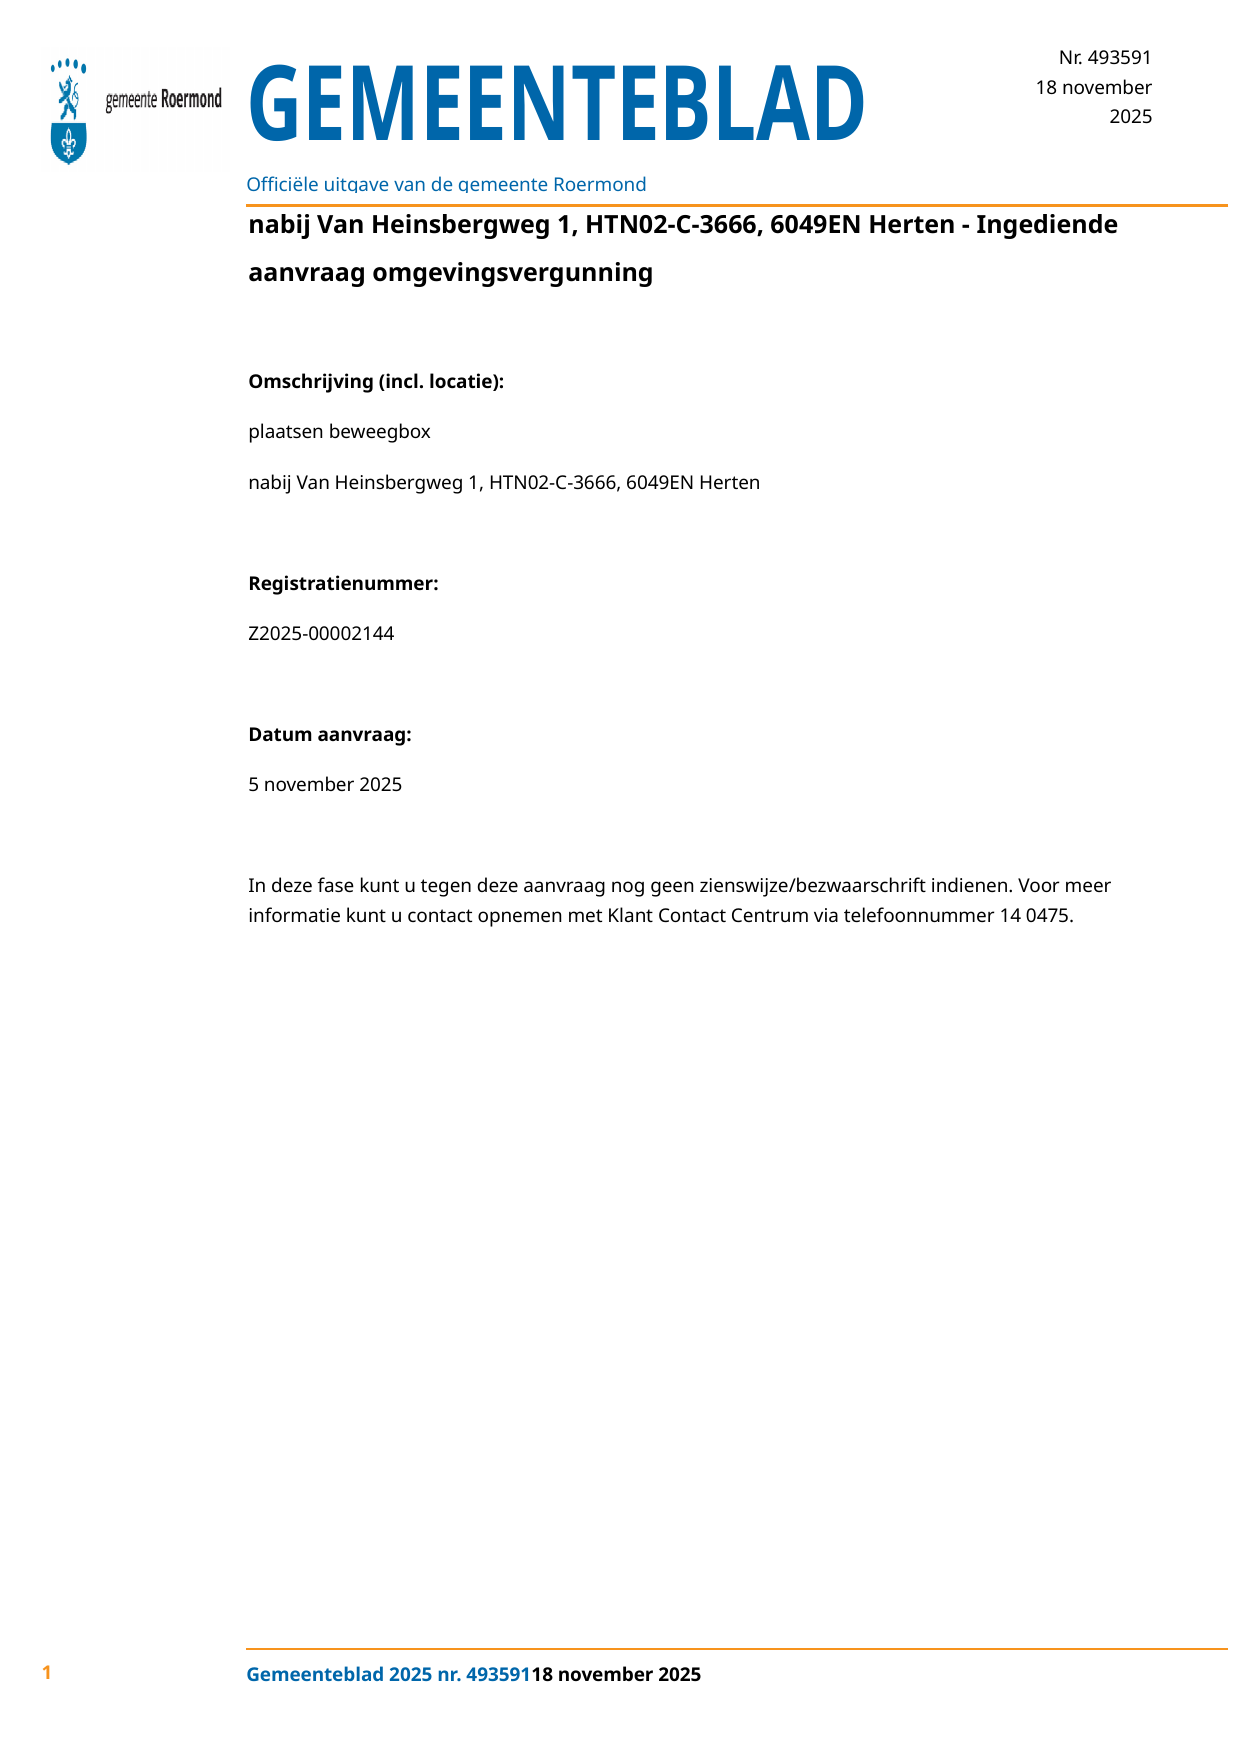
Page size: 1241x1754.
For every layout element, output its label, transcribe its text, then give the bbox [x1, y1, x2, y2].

text nabij Van Heinsbergweg 1, HTN02-C-3666, 6049EN Herten - Ingediende aanvraag omgevingsvergunning [248, 207, 1152, 288]
text 5 november 2025 [248, 772, 1152, 797]
text plaatsen beweegbox [248, 419, 1152, 444]
picture [41, 47, 231, 172]
text nabij Van Heinsbergweg 1, HTN02-C-3666, 6049EN Herten [248, 469, 1152, 495]
text Z2025-00002144 [248, 620, 1152, 646]
text In deze fase kunt u tegen deze aanvraag nog geen zienswijze/bezwaarschrift indienen. Voor meer informatie kunt u contact opnemen met Klant Contact Centrum via telefoonnummer 14 0475. [248, 872, 1152, 928]
text Omschrijving (incl. locatie): [248, 368, 1152, 394]
text Registratienummer: [248, 570, 1152, 596]
text Datum aanvraag: [248, 721, 1152, 747]
